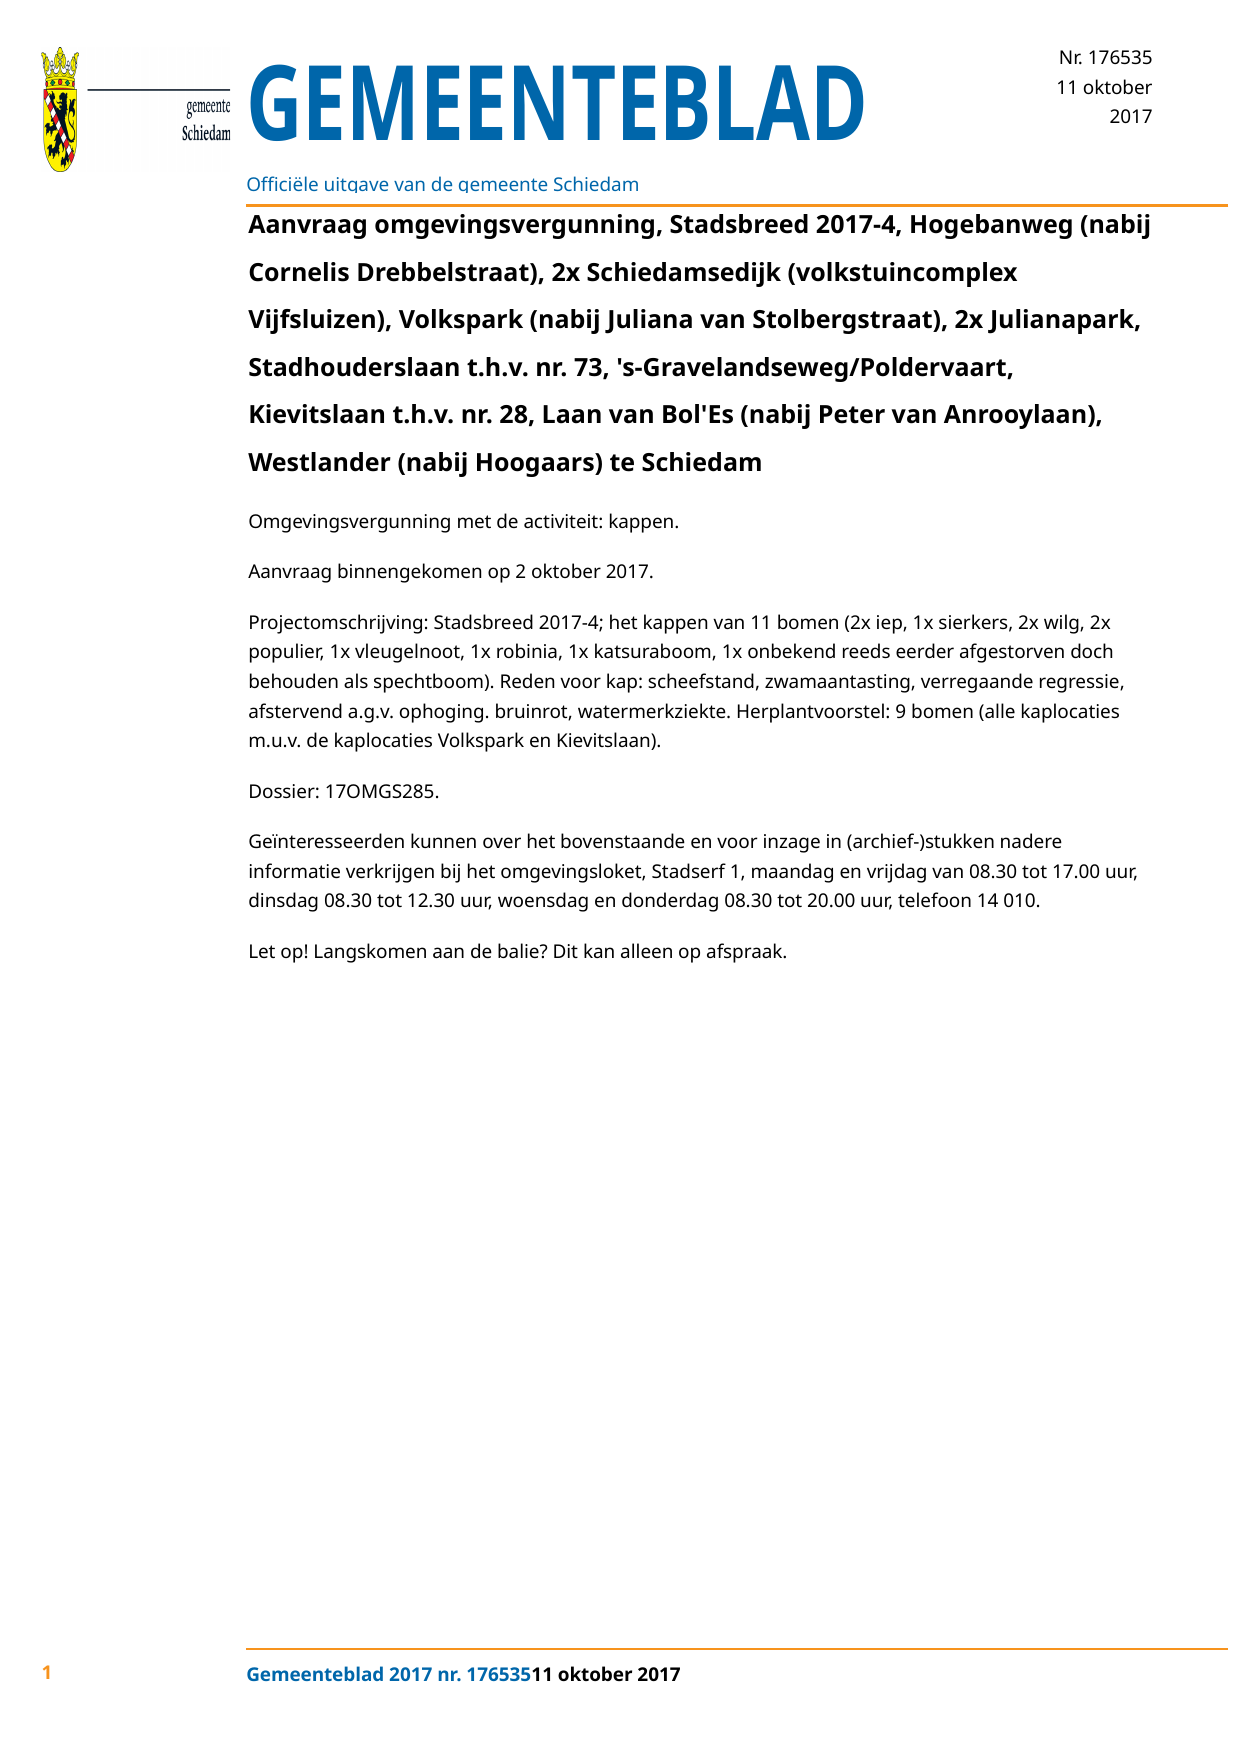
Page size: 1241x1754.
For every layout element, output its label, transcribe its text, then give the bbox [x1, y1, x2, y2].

text Dossier: 17OMGS285. [248, 778, 1152, 804]
text Let op! Langskomen aan de balie? Dit kan alleen op afspraak. [248, 938, 1152, 964]
text Aanvraag binnengekomen op 2 oktober 2017. [248, 559, 1152, 584]
text Geïnteresseerden kunnen over het bovenstaande en voor inzage in (archief-)stukken nadere informatie verkrijgen bij het omgevingsloket, Stadserf 1, maandag en vrijdag van 08.30 tot 17.00 uur, dinsdag 08.30 tot 12.30 uur, woensdag en donderdag 08.30 tot 20.00 uur, telefoon 14 010. [248, 828, 1152, 913]
picture [41, 47, 231, 172]
text Aanvraag omgevingsvergunning, Stadsbreed 2017-4, Hogebanweg (nabij Cornelis Drebbelstraat), 2x Schiedamsedijk (volkstuincomplex Vijfsluizen), Volkspark (nabij Juliana van Stolbergstraat), 2x Julianapark, Stadhouderslaan t.h.v. nr. 73, 's-Gravelandseweg/Poldervaart, Kievitslaan t.h.v. nr. 28, Laan van Bol'Es (nabij Peter van Anrooylaan), Westlander (nabij Hoogaars) te Schiedam [248, 207, 1152, 479]
text Omgevingsvergunning met de activiteit: kappen. [248, 508, 1152, 534]
text Projectomschrijving: Stadsbreed 2017-4; het kappen van 11 bomen (2x iep, 1x sierkers, 2x wilg, 2x populier, 1x vleugelnoot, 1x robinia, 1x katsuraboom, 1x onbekend reeds eerder afgestorven doch behouden als spechtboom). Reden voor kap: scheefstand, zwamaantasting, verregaande regressie, afstervend a.g.v. ophoging. bruinrot, watermerkziekte. Herplantvoorstel: 9 bomen (alle kaplocaties m.u.v. de kaplocaties Volkspark en Kievitslaan). [248, 609, 1152, 753]
